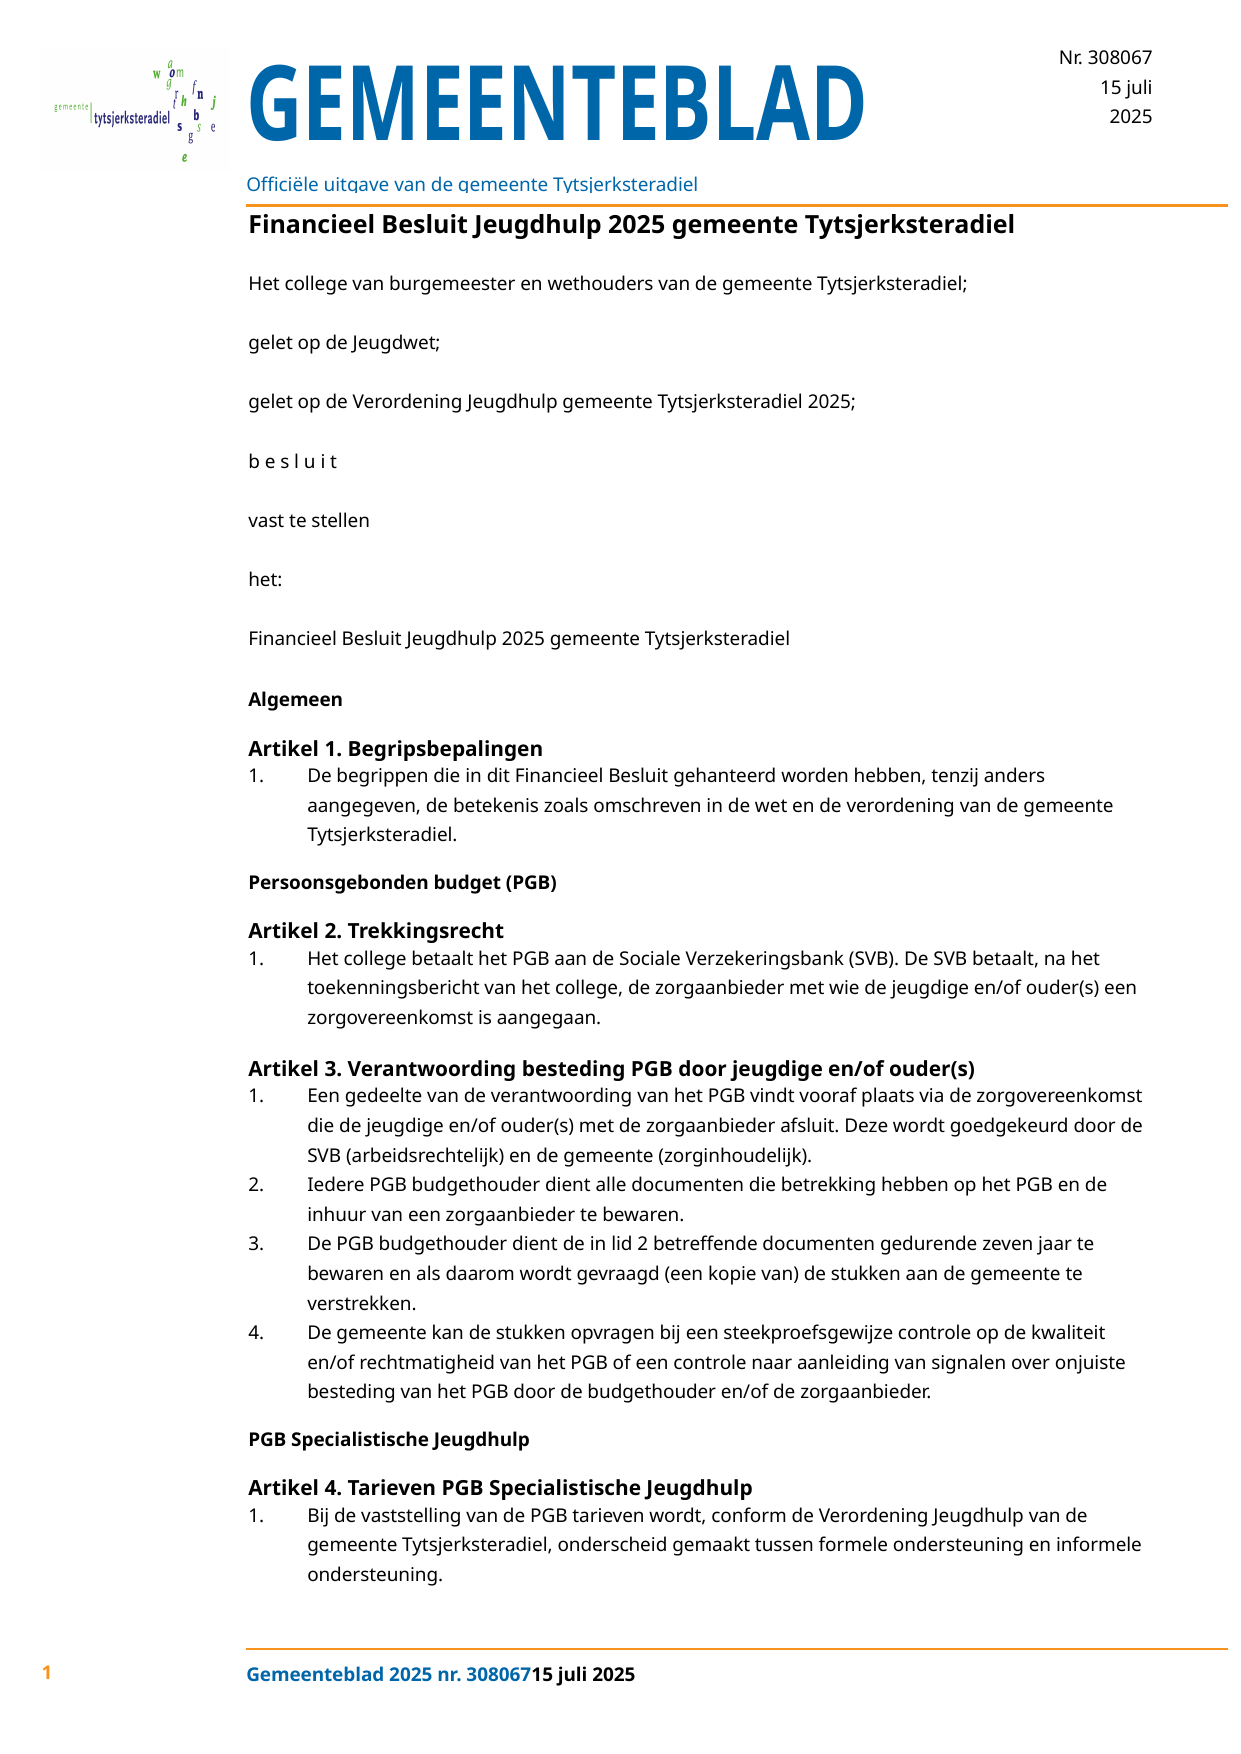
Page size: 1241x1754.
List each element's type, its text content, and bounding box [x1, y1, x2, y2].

list De begrippen die in dit Financieel Besluit gehanteerd worden hebben, tenzij anders aangegeven, de betekenis zoals omschreven in de wet en de verordening van de gemeente Tytsjerksteradiel. [248, 762, 1152, 847]
text gelet op de Jeugdwet; [248, 329, 1152, 355]
text Het college van burgemeester en wethouders van de gemeente Tytsjerksteradiel; [248, 270, 1152, 296]
list Iedere PGB budgethouder dient alle documenten die betrekking hebben op het PGB en de inhuur van een zorgaanbieder te bewaren. [248, 1171, 1152, 1227]
text Artikel 1. Begripsbepalingen [248, 734, 1152, 762]
text Artikel 4. Tarieven PGB Specialistische Jeugdhulp [248, 1473, 1152, 1502]
text het: [248, 566, 1152, 592]
list De PGB budgethouder dient de in lid 2 betreffende documenten gedurende zeven jaar te bewaren en als daarom wordt gevraagd (een kopie van) de stukken aan de gemeente te verstrekken. [248, 1231, 1152, 1316]
text vast te stellen [248, 507, 1152, 533]
text Financieel Besluit Jeugdhulp 2025 gemeente Tytsjerksteradiel [248, 625, 1152, 651]
text Artikel 3. Verantwoording besteding PGB door jeugdige en/of ouder(s) [248, 1054, 1152, 1083]
text Artikel 2. Trekkingsrecht [248, 916, 1152, 945]
picture [41, 47, 231, 172]
text Financieel Besluit Jeugdhulp 2025 gemeente Tytsjerksteradiel [248, 207, 1152, 241]
text Persoonsgebonden budget (PGB) [248, 867, 1152, 895]
text Algemeen [248, 684, 1152, 713]
list De gemeente kan de stukken opvragen bij een steekproefsgewijze controle op de kwaliteit en/of rechtmatigheid van het PGB of een controle naar aanleiding van signalen over onjuiste besteding van het PGB door de budgethouder en/of de zorgaanbieder. [248, 1319, 1152, 1404]
text b e s l u i t [248, 448, 1152, 473]
text PGB Specialistische Jeugdhulp [248, 1424, 1152, 1453]
list Een gedeelte van de verantwoording van het PGB vindt vooraf plaats via de zorgovereenkomst die de jeugdige en/of ouder(s) met de zorgaanbieder afsluit. Deze wordt goedgekeurd door de SVB (arbeidsrechtelijk) en de gemeente (zorginhoudelijk). [248, 1083, 1152, 1168]
list Bij de vaststelling van de PGB tarieven wordt, conform de Verordening Jeugdhulp van de gemeente Tytsjerksteradiel, onderscheid gemaakt tussen formele ondersteuning en informele ondersteuning. [248, 1502, 1152, 1587]
text gelet op de Verordening Jeugdhulp gemeente Tytsjerksteradiel 2025; [248, 389, 1152, 414]
list Het college betaalt het PGB aan de Sociale Verzekeringsbank (SVB). De SVB betaalt, na het toekenningsbericht van het college, de zorgaanbieder met wie de jeugdige en/of ouder(s) een zorgovereenkomst is aangegaan. [248, 945, 1152, 1029]
